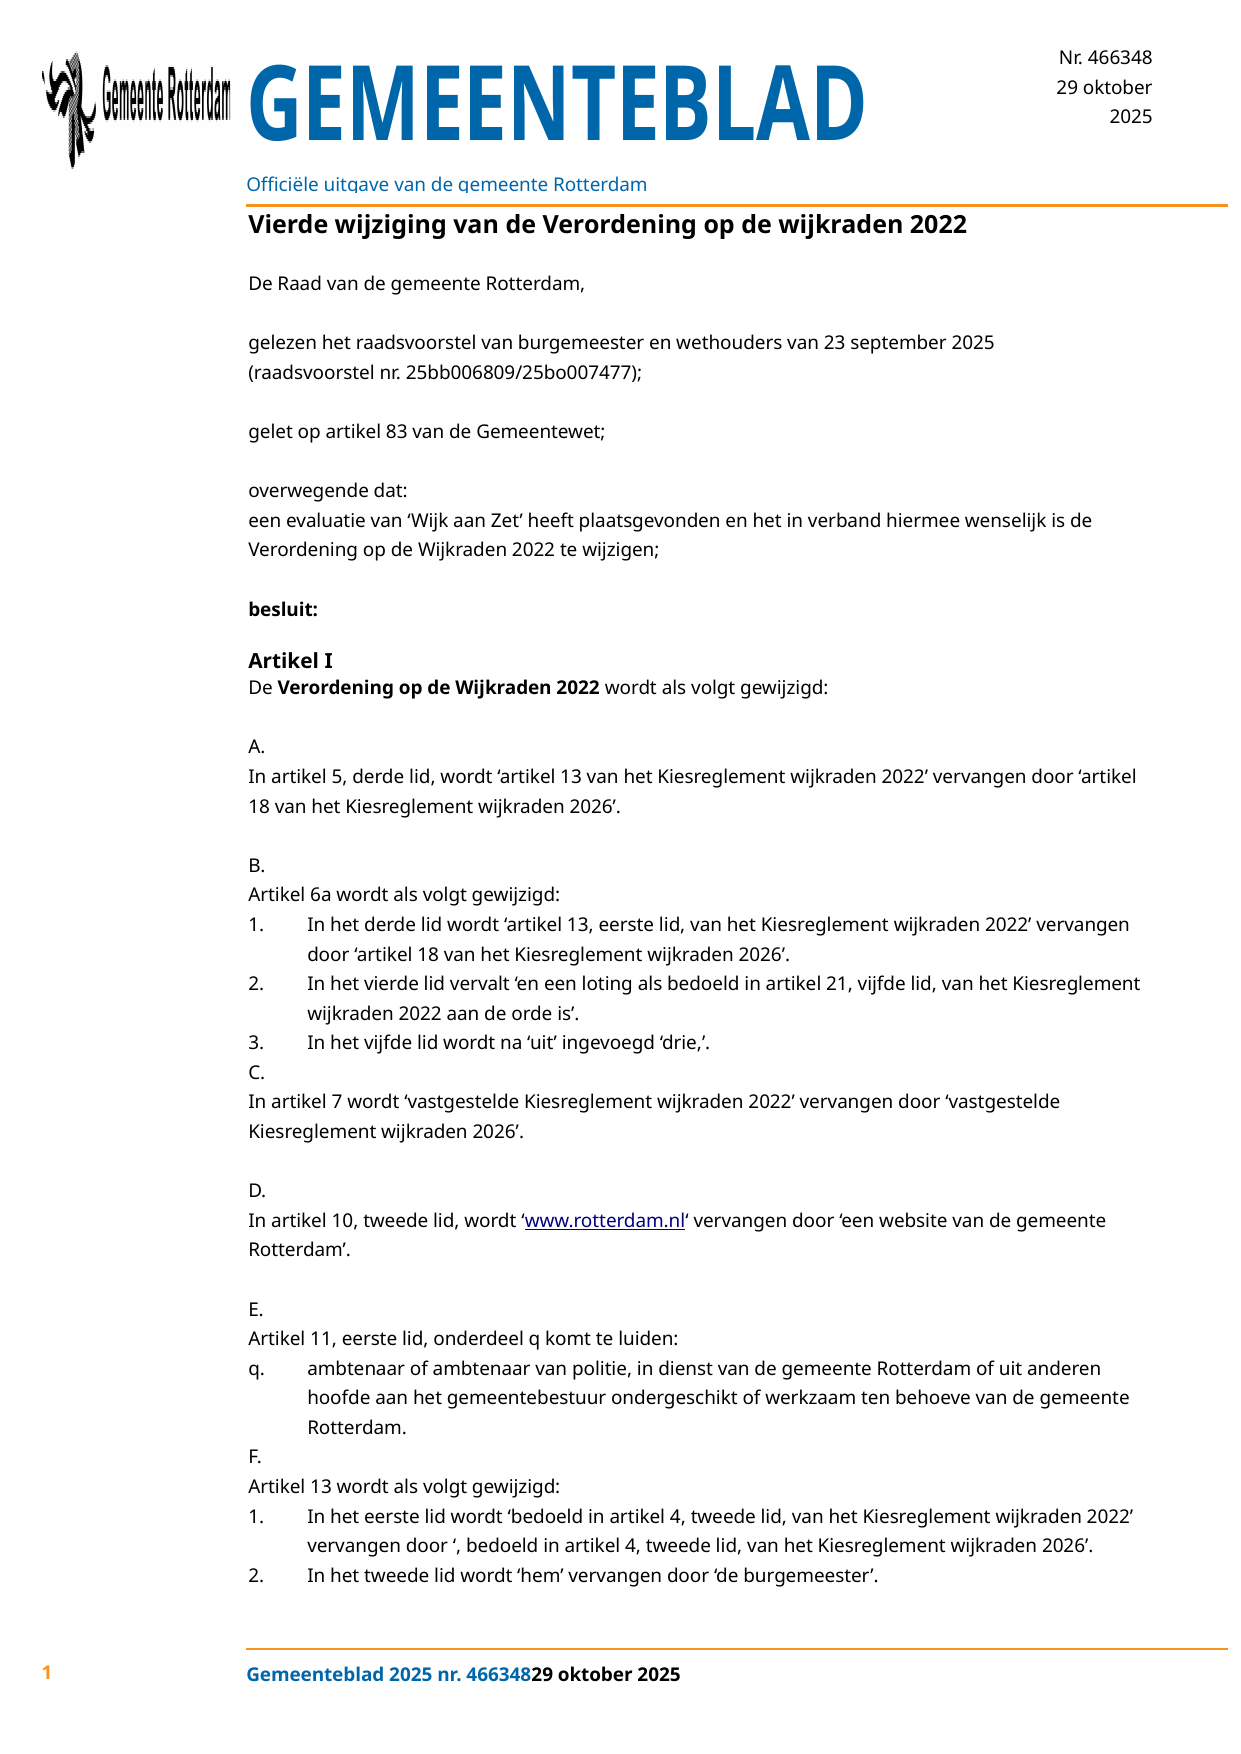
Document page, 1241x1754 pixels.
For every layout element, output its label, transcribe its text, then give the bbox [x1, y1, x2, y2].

text In artikel 10, tweede lid, wordt ‘www.rotterdam.nl‘ vervangen door ‘een website van de gemeente Rotterdam’. [248, 1207, 1152, 1262]
text Artikel I [248, 646, 1152, 674]
text Vierde wijziging van de Verordening op de wijkraden 2022 [248, 207, 1152, 241]
text A. [248, 734, 1152, 759]
list In het vierde lid vervalt ‘en een loting als bedoeld in artikel 21, vijfde lid, van het Kiesreglement wijkraden 2022 aan de orde is’. [248, 970, 1152, 1026]
text In artikel 5, derde lid, wordt ‘artikel 13 van het Kiesreglement wijkraden 2022’ vervangen door ‘artikel 18 van het Kiesreglement wijkraden 2026’. [248, 763, 1152, 819]
text besluit: [248, 596, 1152, 621]
text Artikel 13 wordt als volgt gewijzigd: [248, 1473, 1152, 1499]
picture [41, 47, 231, 172]
text B. [248, 852, 1152, 878]
text F. [248, 1444, 1152, 1469]
list In het vijfde lid wordt na ‘uit’ ingevoegd ‘drie,’. [248, 1029, 1152, 1055]
list In het tweede lid wordt ‘hem’ vervangen door ‘de burgemeester’. [248, 1562, 1152, 1588]
list ambtenaar of ambtenaar van politie, in dienst van de gemeente Rotterdam of uit anderen hoofde aan het gemeentebestuur ondergeschikt of werkzaam ten behoeve van de gemeente Rotterdam. [248, 1355, 1152, 1440]
text D. [248, 1177, 1152, 1203]
text Artikel 6a wordt als volgt gewijzigd: [248, 882, 1152, 907]
list In het derde lid wordt ‘artikel 13, eerste lid, van het Kiesreglement wijkraden 2022’ vervangen door ‘artikel 18 van het Kiesreglement wijkraden 2026’. [248, 911, 1152, 967]
text overwegende dat: [248, 477, 1152, 503]
text (raadsvoorstel nr. 25bb006809/25bo007477); [248, 359, 1152, 385]
text gelezen het raadsvoorstel van burgemeester en wethouders van 23 september 2025 [248, 329, 1152, 355]
text In artikel 7 wordt ‘vastgestelde Kiesreglement wijkraden 2022’ vervangen door ‘vastgestelde Kiesreglement wijkraden 2026’. [248, 1089, 1152, 1144]
text Artikel 11, eerste lid, onderdeel q komt te luiden: [248, 1325, 1152, 1351]
text C. [248, 1059, 1152, 1085]
text gelet op artikel 83 van de Gemeentewet; [248, 418, 1152, 444]
list In het eerste lid wordt ‘bedoeld in artikel 4, tweede lid, van het Kiesreglement wijkraden 2022’ vervangen door ‘, bedoeld in artikel 4, tweede lid, van het Kiesreglement wijkraden 2026’. [248, 1503, 1152, 1558]
text E. [248, 1296, 1152, 1322]
text een evaluatie van ‘Wijk aan Zet’ heeft plaatsgevonden en het in verband hiermee wenselijk is de Verordening op de Wijkraden 2022 te wijzigen; [248, 507, 1152, 562]
text De Verordening op de Wijkraden 2022 wordt als volgt gewijzigd: [248, 674, 1152, 700]
text De Raad van de gemeente Rotterdam, [248, 270, 1152, 296]
